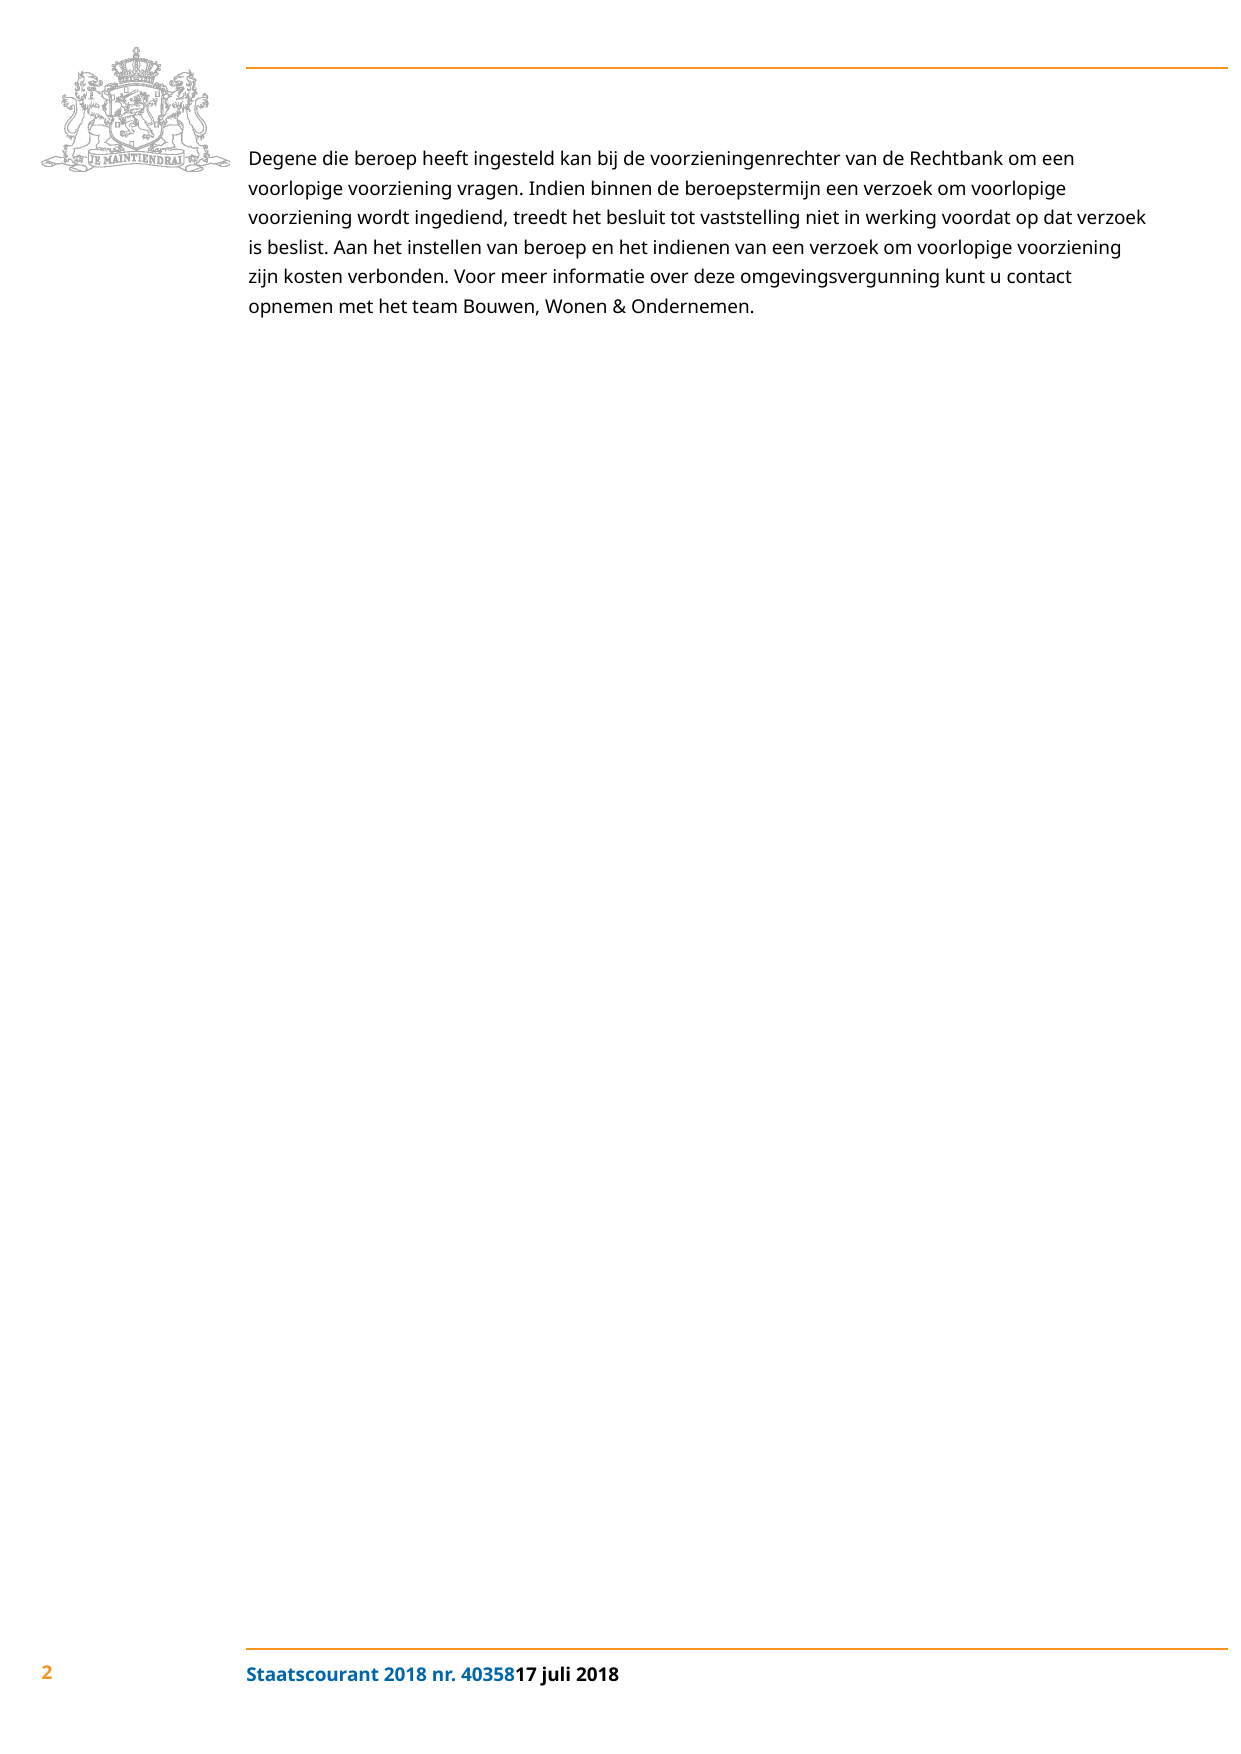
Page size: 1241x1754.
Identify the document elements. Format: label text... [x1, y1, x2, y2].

picture [41, 47, 231, 172]
text Degene die beroep heeft ingesteld kan bij de voorzieningenrechter van de Rechtbank om een voorlopige voorziening vragen. Indien binnen de beroepstermijn een verzoek om voorlopige voorziening wordt ingediend, treedt het besluit tot vaststelling niet in werking voordat op dat verzoek is beslist. Aan het instellen van beroep en het indienen van een verzoek om voorlopige voorziening zijn kosten verbonden. Voor meer informatie over deze omgevingsvergunning kunt u contact opnemen met het team Bouwen, Wonen & Ondernemen. [248, 145, 1152, 319]
